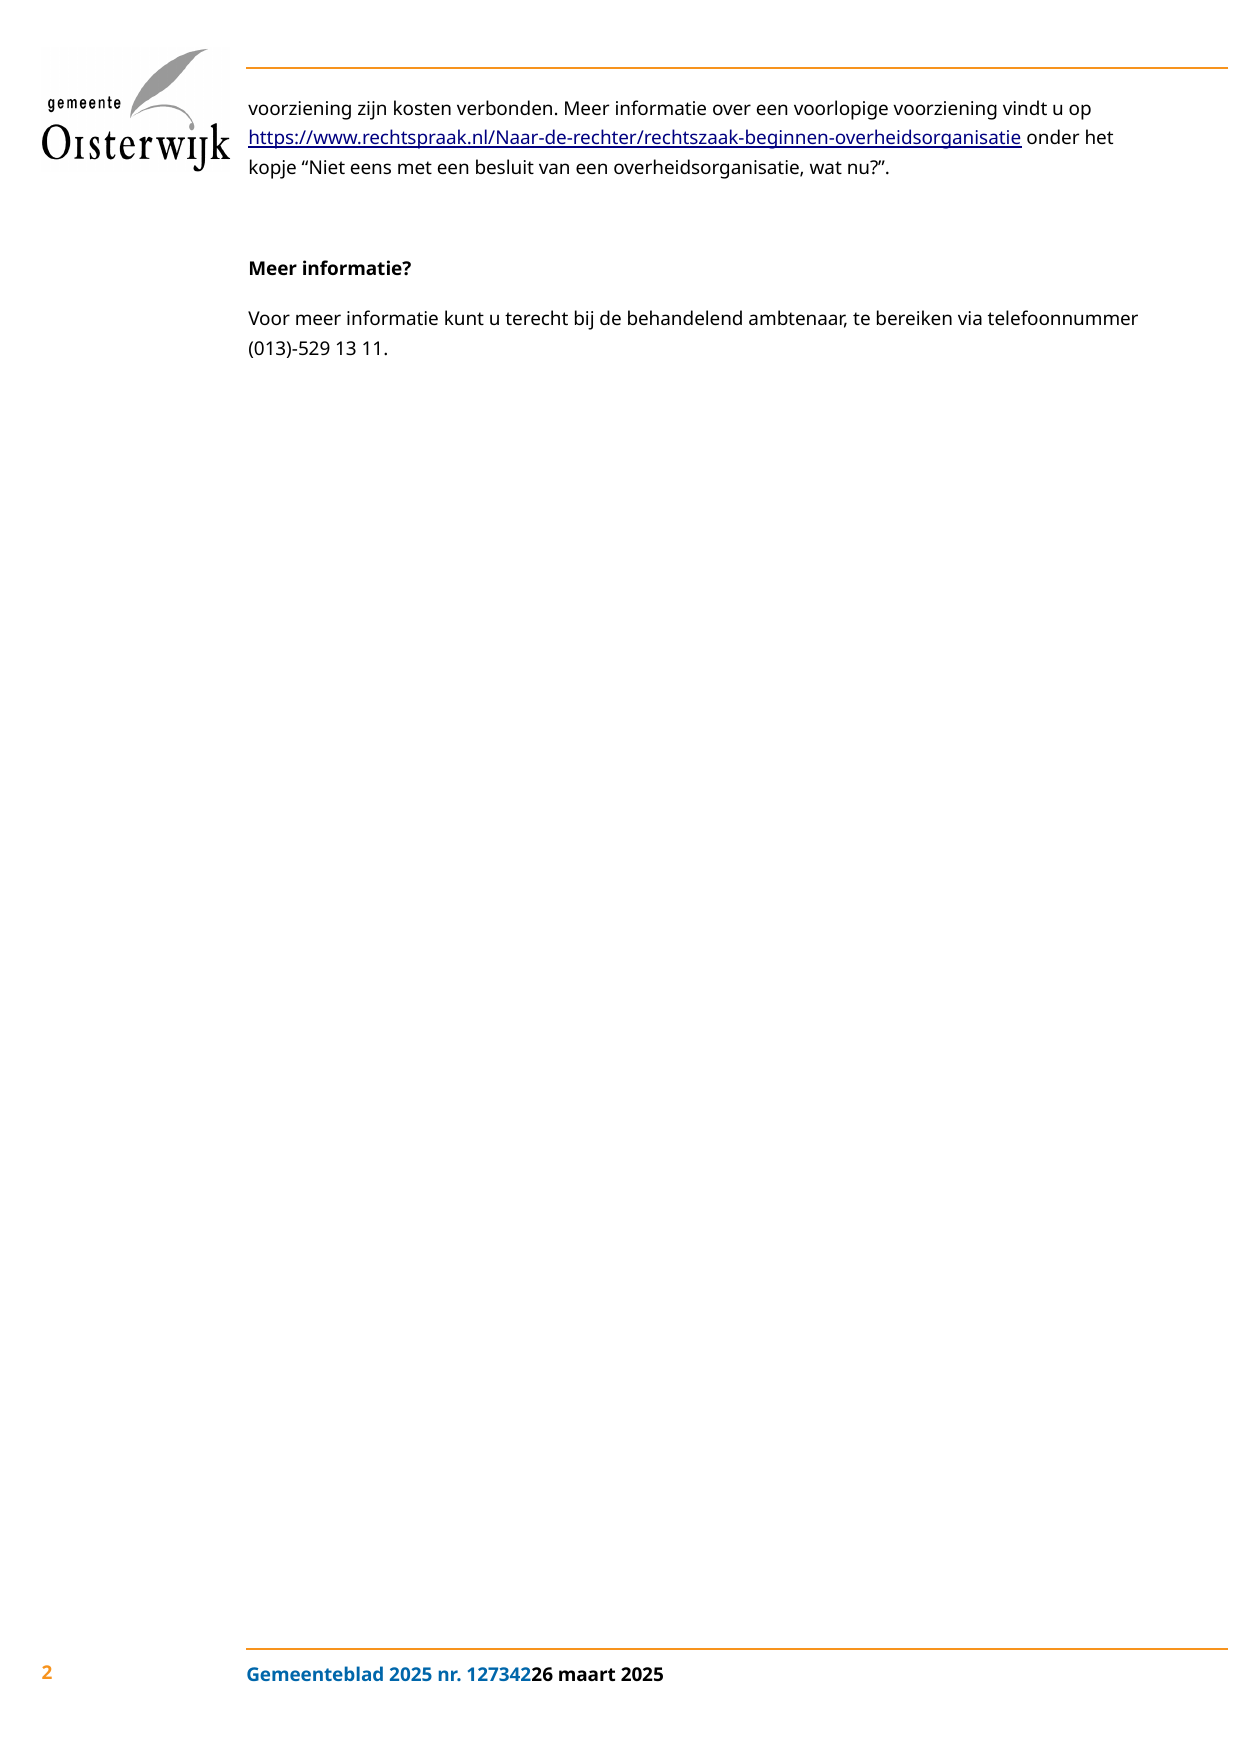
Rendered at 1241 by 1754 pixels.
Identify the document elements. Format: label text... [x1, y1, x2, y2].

text Voor meer informatie kunt u terecht bij de behandelend ambtenaar, te bereiken via telefoonnummer (013)-529 13 11. [248, 305, 1152, 361]
text voorziening zijn kosten verbonden. Meer informatie over een voorlopige voorziening vindt u op https://www.rechtspraak.nl/Naar-de-rechter/rechtszaak-beginnen-overheidsorganisatie onder het kopje “Niet eens met een besluit van een overheidsorganisatie, wat nu?”. [248, 95, 1152, 180]
picture [41, 47, 231, 172]
text Meer informatie? [248, 255, 1152, 281]
